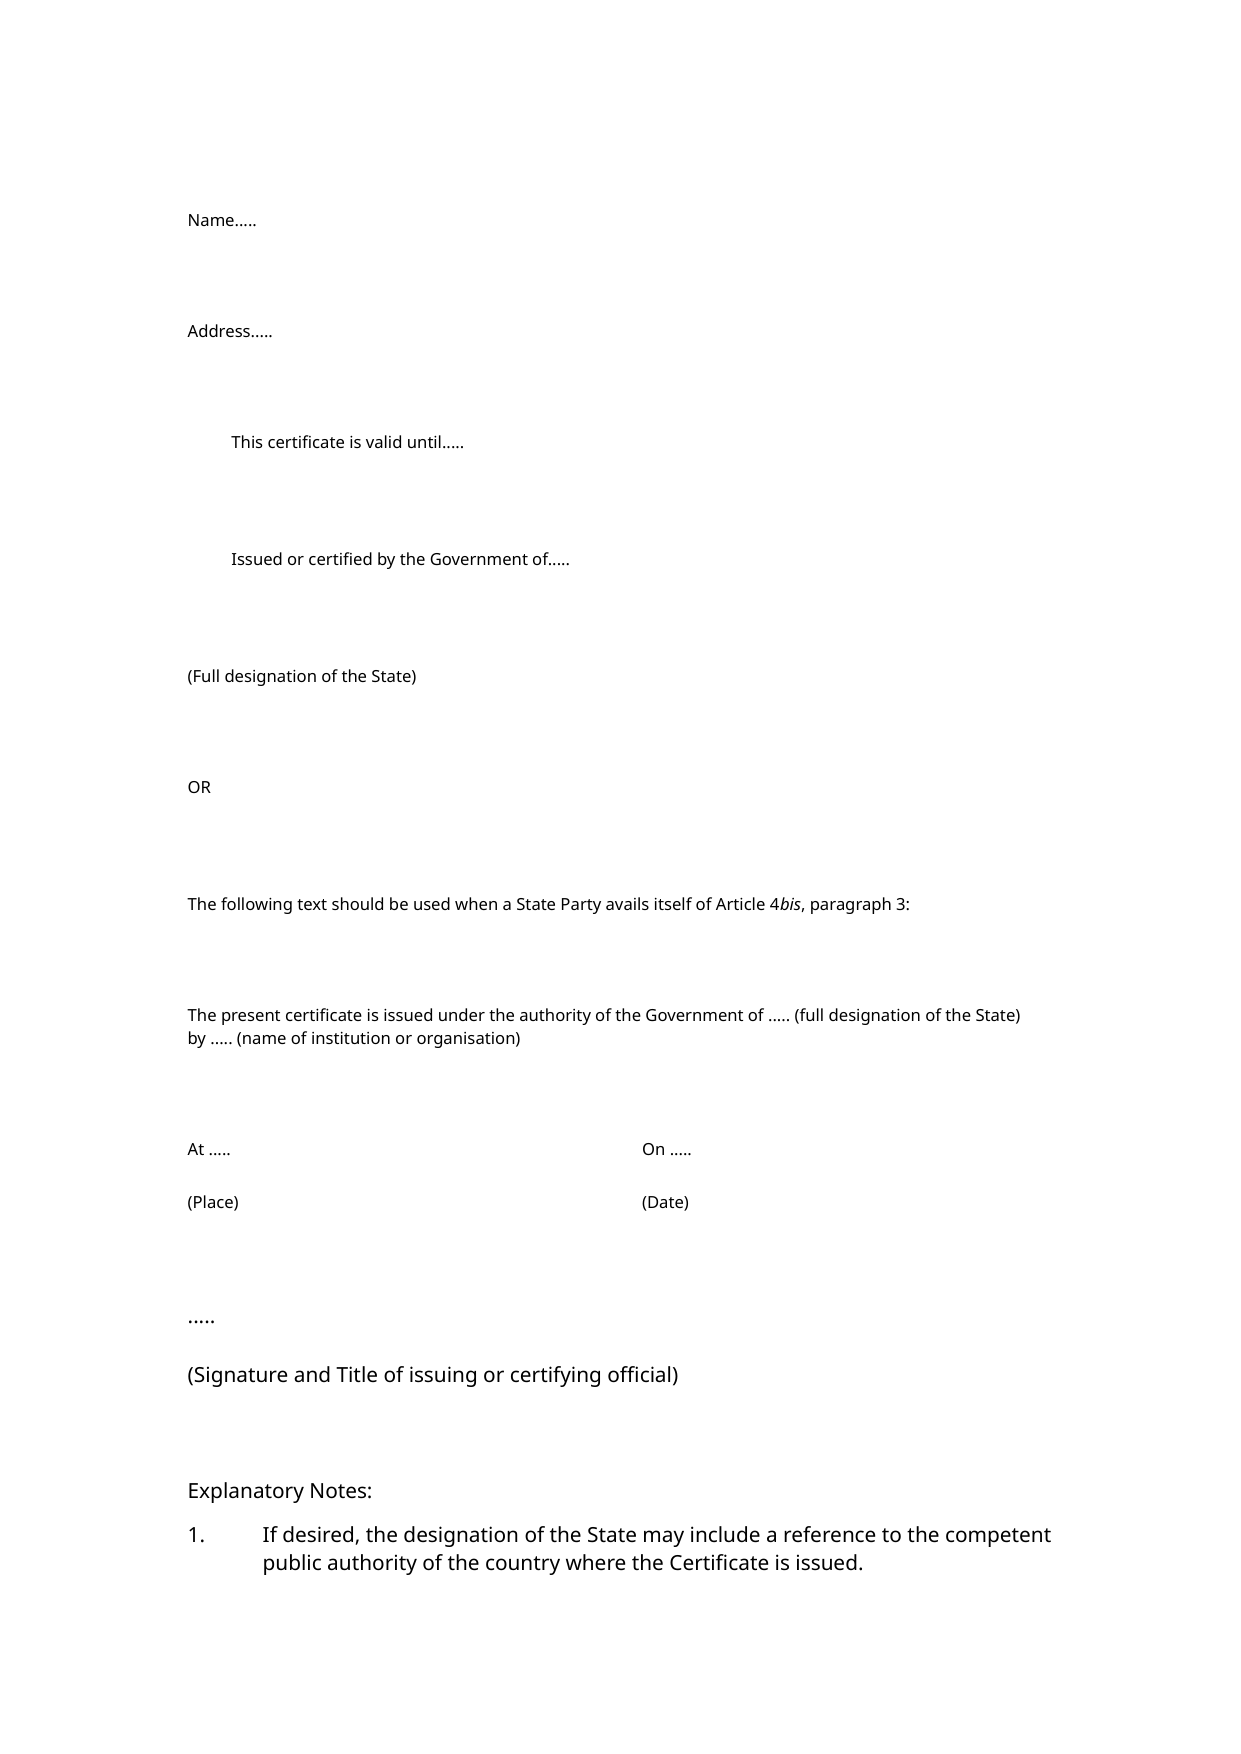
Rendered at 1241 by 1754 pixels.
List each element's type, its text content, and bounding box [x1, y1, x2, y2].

table_cell OR [188, 776, 642, 834]
table_cell [642, 606, 1053, 664]
table_cell (Full designation of the State) [188, 665, 1053, 717]
table_cell [231, 606, 642, 664]
table_cell (Date) [642, 1190, 1053, 1243]
table_cell [642, 776, 1053, 834]
table_cell [188, 261, 1053, 319]
table_cell At ..... [188, 1138, 642, 1190]
table_cell Name..... [188, 209, 1053, 261]
list If desired, the designation of the State may include a reference to the competent public authority of the country where the Certificate is issued. [187, 1520, 1053, 1577]
table_cell Address..... [188, 320, 1053, 372]
table_cell [188, 1079, 231, 1137]
table_cell [642, 717, 1053, 776]
table_cell [188, 945, 231, 1004]
table_cell The following text should be used when a State Party avails itself of Article 4bis, paragraph 3: [188, 893, 1053, 945]
table_cell [231, 1079, 642, 1137]
table_cell (Signature and Title of issuing or certifying official) [188, 1360, 1053, 1418]
table_cell This certificate is valid until..... [231, 431, 1053, 489]
table_cell [231, 489, 642, 548]
table_cell [642, 1243, 1053, 1301]
table_cell The present certificate is issued under the authority of the Government of ..... (full designation of the State) by ..... (name of institution or organisation) [188, 1004, 1053, 1079]
table_cell [188, 834, 231, 892]
table_cell [231, 834, 642, 892]
table_cell [188, 606, 231, 664]
table_cell [642, 945, 1053, 1004]
table_cell [188, 431, 231, 489]
table_cell [642, 834, 1053, 892]
table_cell [188, 548, 231, 606]
text Explanatory Notes: [187, 1477, 1053, 1505]
table_cell [188, 717, 231, 776]
table_cell [188, 150, 1053, 208]
table_cell [188, 372, 1053, 431]
table_cell (Place) [188, 1190, 642, 1243]
table_cell [231, 717, 642, 776]
table_cell [642, 1079, 1053, 1137]
table_cell Issued or certified by the Government of..... [231, 548, 1053, 606]
table_cell ..... [188, 1301, 1053, 1360]
table_cell [231, 945, 642, 1004]
table_cell [642, 489, 1053, 548]
table_cell On ..... [642, 1138, 1053, 1190]
table_cell [188, 489, 231, 548]
table_cell [188, 1243, 642, 1301]
